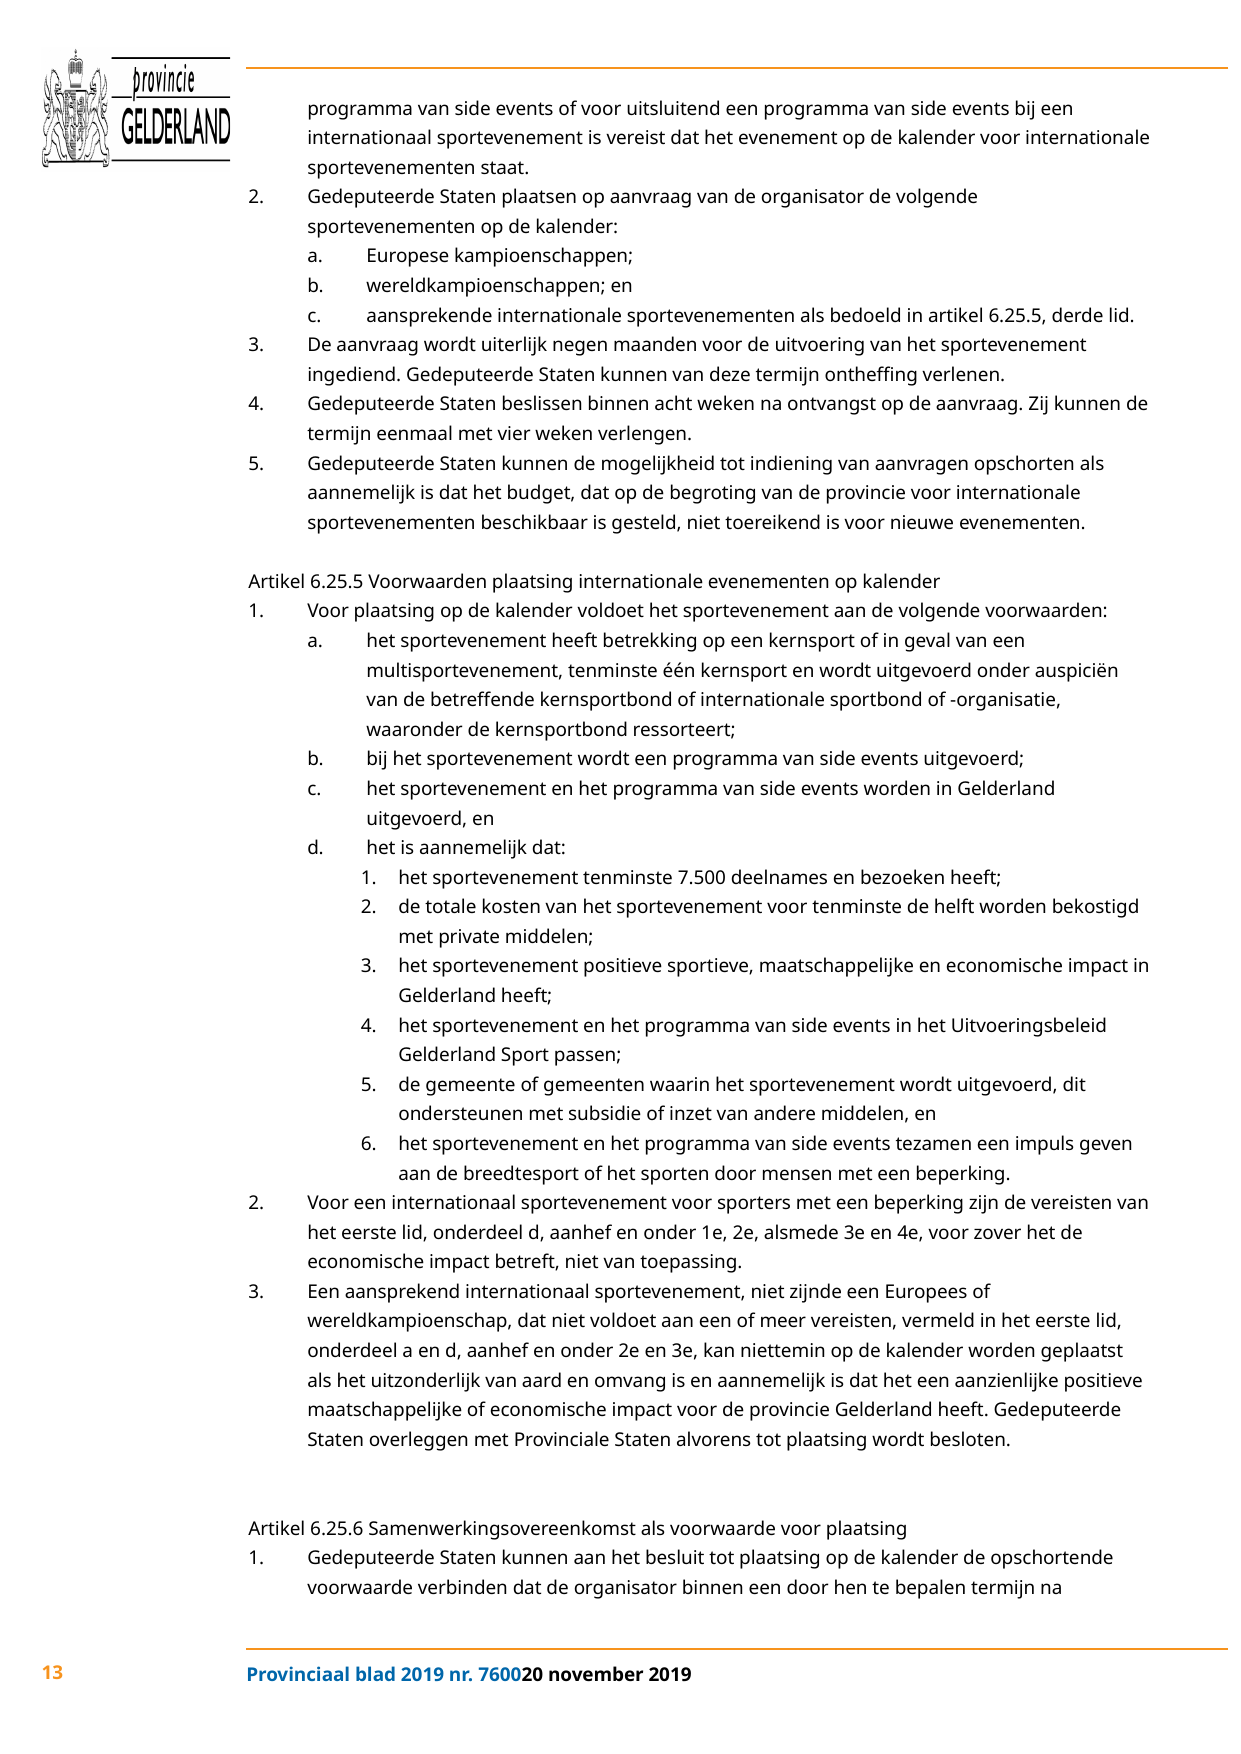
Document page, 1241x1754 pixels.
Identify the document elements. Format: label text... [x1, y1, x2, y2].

list aansprekende internationale sportevenementen als bedoeld in artikel 6.25.5, derde lid. [307, 302, 1152, 328]
list Gedeputeerde Staten kunnen aan het besluit tot plaatsing op de kalender de opschortende voorwaarde verbinden dat de organisator binnen een door hen te bepalen termijn na [248, 1544, 1152, 1600]
list Gedeputeerde Staten kunnen de mogelijkheid tot indiening van aanvragen opschorten als aannemelijk is dat het budget, dat op de begroting van de provincie voor internationale sportevenementen beschikbaar is gesteld, niet toereikend is voor nieuwe evenementen. [248, 450, 1152, 535]
list De aanvraag wordt uiterlijk negen maanden voor de uitvoering van het sportevenement ingediend. Gedeputeerde Staten kunnen van deze termijn ontheffing verlenen. [248, 331, 1152, 387]
list bij het sportevenement wordt een programma van side events uitgevoerd; [307, 746, 1152, 771]
list het sportevenement en het programma van side events in het Uitvoeringsbeleid Gelderland Sport passen; [361, 1012, 1152, 1067]
picture [41, 47, 231, 172]
list Voor een internationaal sportevenement voor sporters met een beperking zijn de vereisten van het eerste lid, onderdeel d, aanhef en onder 1e, 2e, alsmede 3e en 4e, voor zover het de economische impact betreft, niet van toepassing. [248, 1189, 1152, 1274]
list de totale kosten van het sportevenement voor tenminste de helft worden bekostigd met private middelen; [361, 893, 1152, 949]
list het is aannemelijk dat: [307, 834, 1152, 860]
text Artikel 6.25.5 Voorwaarden plaatsing internationale evenementen op kalender [248, 568, 1152, 594]
list wereldkampioenschappen; en [307, 272, 1152, 298]
list Een aansprekend internationaal sportevenement, niet zijnde een Europees of wereldkampioenschap, dat niet voldoet aan een of meer vereisten, vermeld in het eerste lid, onderdeel a en d, aanhef en onder 2e en 3e, kan niettemin op de kalender worden geplaatst als het uitzonderlijk van aard en omvang is en aannemelijk is dat het een aanzienlijke positieve maatschappelijke of economische impact voor de provincie Gelderland heeft. Gedeputeerde Staten overleggen met Provinciale Staten alvorens tot plaatsing wordt besloten. [248, 1278, 1152, 1452]
list het sportevenement en het programma van side events tezamen een impuls geven aan de breedtesport of het sporten door mensen met een beperking. [361, 1130, 1152, 1186]
text Artikel 6.25.6 Samenwerkingsovereenkomst als voorwaarde voor plaatsing [248, 1515, 1152, 1541]
list het sportevenement positieve sportieve, maatschappelijke en economische impact in Gelderland heeft; [361, 953, 1152, 1008]
list Gedeputeerde Staten plaatsen op aanvraag van de organisator de volgende sportevenementen op de kalender: [248, 183, 1152, 239]
list het sportevenement en het programma van side events worden in Gelderland uitgevoerd, en [307, 775, 1152, 831]
list Europese kampioenschappen; [307, 243, 1152, 268]
list het sportevenement tenminste 7.500 deelnames en bezoeken heeft; [361, 864, 1152, 890]
list programma van side events of voor uitsluitend een programma van side events bij een internationaal sportevenement is vereist dat het evenement op de kalender voor internationale sportevenementen staat. [248, 95, 1152, 180]
list de gemeente of gemeenten waarin het sportevenement wordt uitgevoerd, dit ondersteunen met subsidie of inzet van andere middelen, en [361, 1071, 1152, 1126]
list het sportevenement heeft betrekking op een kernsport of in geval van een multisportevenement, tenminste één kernsport en wordt uitgevoerd onder auspiciën van de betreffende kernsportbond of internationale sportbond of -organisatie, waaronder de kernsportbond ressorteert; [307, 627, 1152, 742]
list Voor plaatsing op de kalender voldoet het sportevenement aan de volgende voorwaarden: [248, 598, 1152, 623]
list Gedeputeerde Staten beslissen binnen acht weken na ontvangst op de aanvraag. Zij kunnen de termijn eenmaal met vier weken verlengen. [248, 391, 1152, 446]
